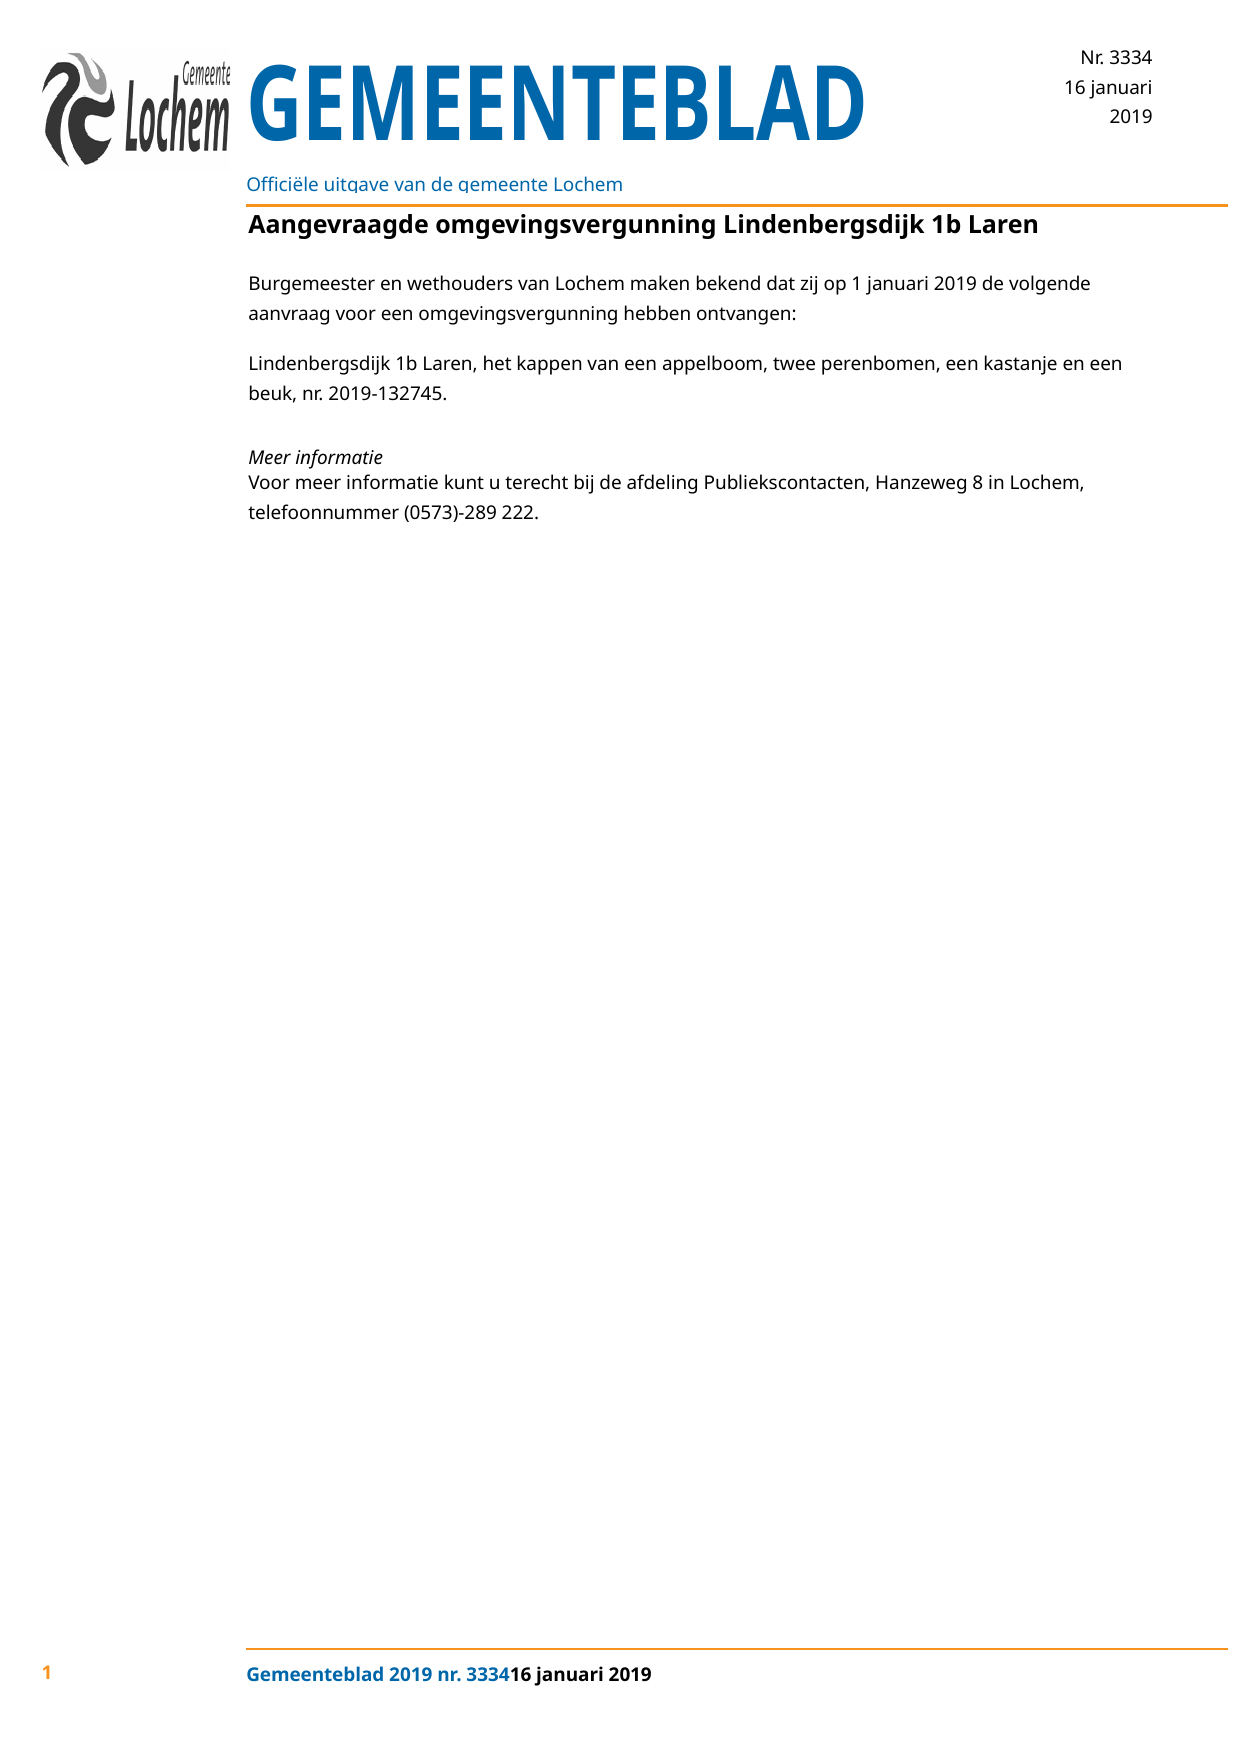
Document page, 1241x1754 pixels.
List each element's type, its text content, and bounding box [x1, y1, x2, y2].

text Lindenbergsdijk 1b Laren, het kappen van een appelboom, twee perenbomen, een kastanje en een beuk, nr. 2019-132745. [248, 350, 1152, 406]
picture [41, 47, 231, 172]
text Burgemeester en wethouders van Lochem maken bekend dat zij op 1 januari 2019 de volgende aanvraag voor een omgevingsvergunning hebben ontvangen: [248, 270, 1152, 326]
text Meer informatie [248, 444, 1152, 469]
text Aangevraagde omgevingsvergunning Lindenbergsdijk 1b Laren [248, 207, 1152, 241]
text Voor meer informatie kunt u terecht bij de afdeling Publiekscontacten, Hanzeweg 8 in Lochem, telefoonnummer (0573)-289 222. [248, 469, 1152, 525]
